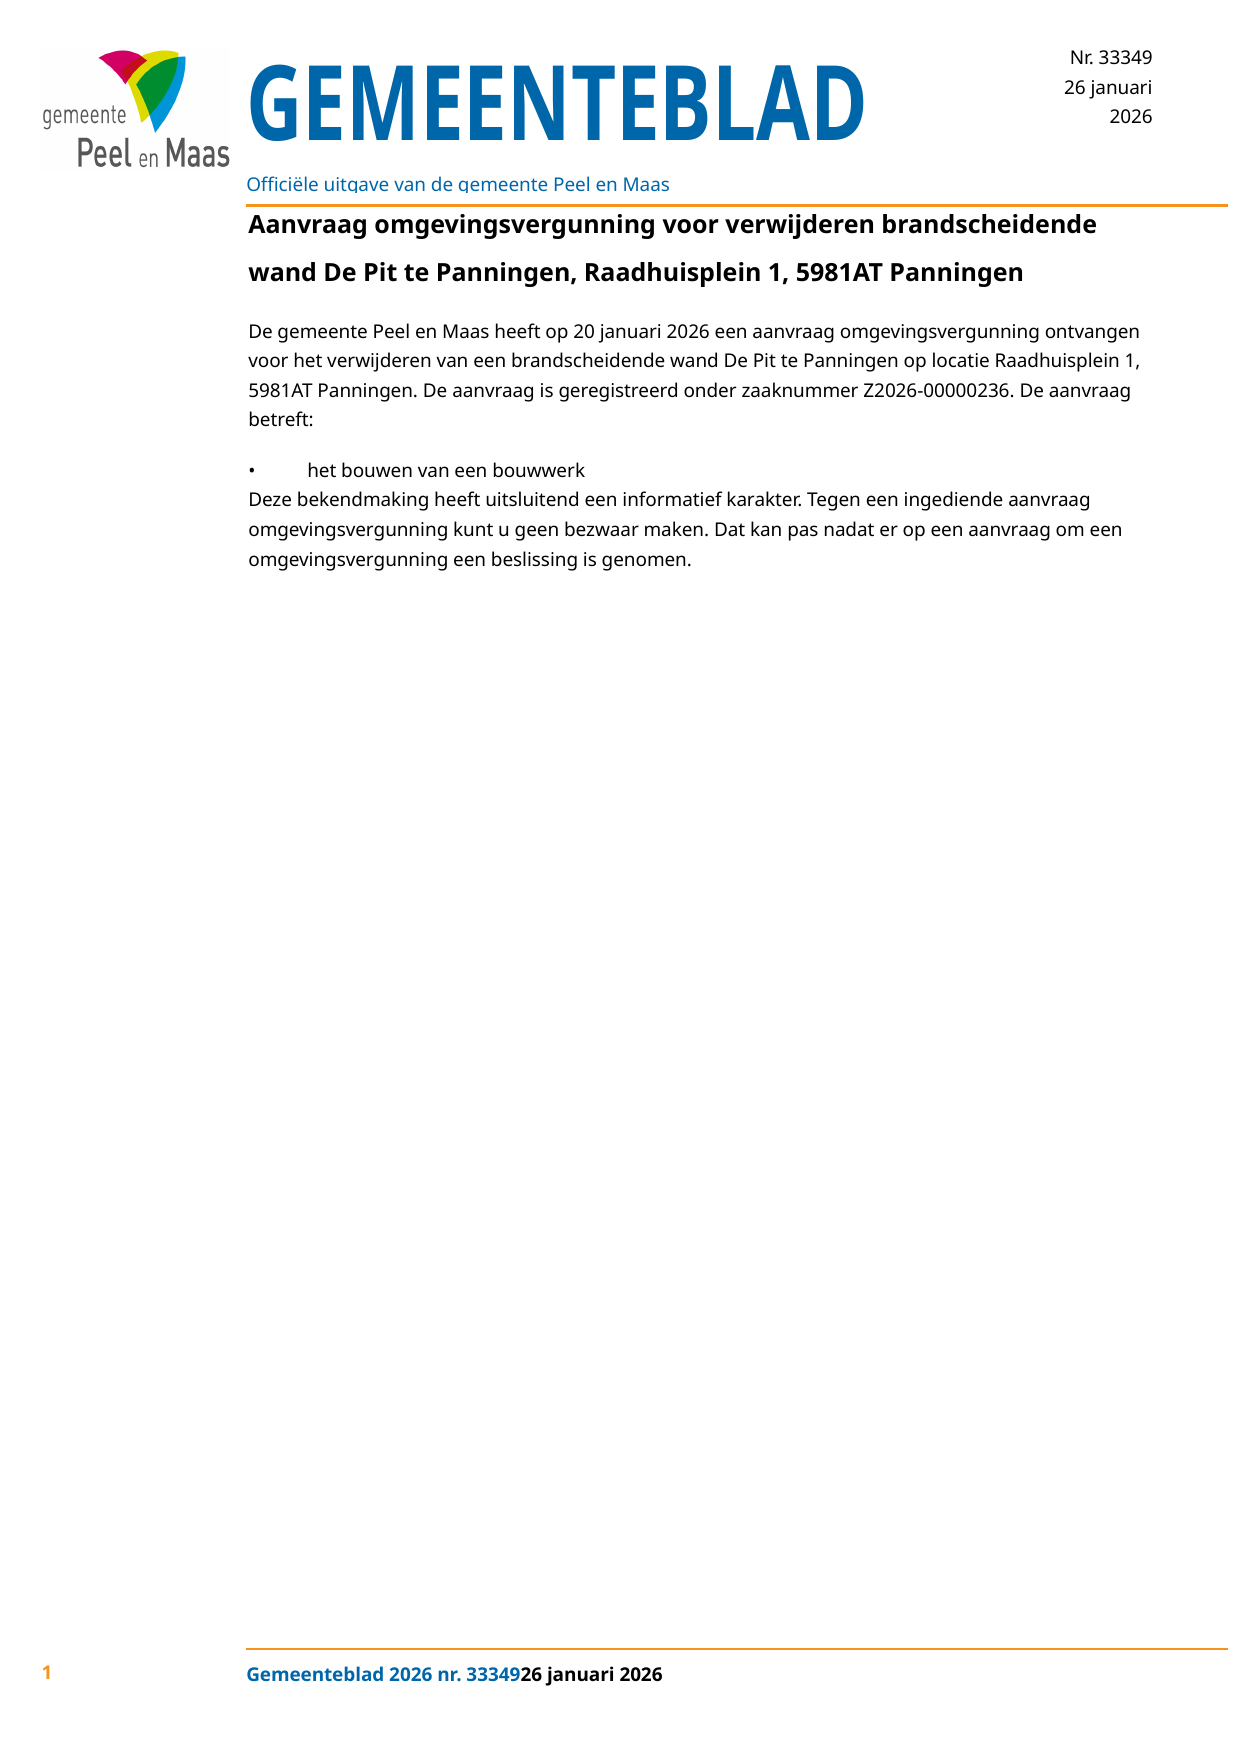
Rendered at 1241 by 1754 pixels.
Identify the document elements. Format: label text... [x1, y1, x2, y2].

text Aanvraag omgevingsvergunning voor verwijderen brandscheidende wand De Pit te Panningen, Raadhuisplein 1, 5981AT Panningen [248, 207, 1152, 288]
picture [41, 47, 231, 172]
list het bouwen van een bouwwerk [248, 457, 1152, 483]
text De gemeente Peel en Maas heeft op 20 januari 2026 een aanvraag omgevingsvergunning ontvangen voor het verwijderen van een brandscheidende wand De Pit te Panningen op locatie Raadhuisplein 1, 5981AT Panningen. De aanvraag is geregistreerd onder zaaknummer Z2026-00000236. De aanvraag betreft: [248, 318, 1152, 432]
text Deze bekendmaking heeft uitsluitend een informatief karakter. Tegen een ingediende aanvraag omgevingsvergunning kunt u geen bezwaar maken. Dat kan pas nadat er op een aanvraag om een omgevingsvergunning een beslissing is genomen. [248, 487, 1152, 572]
